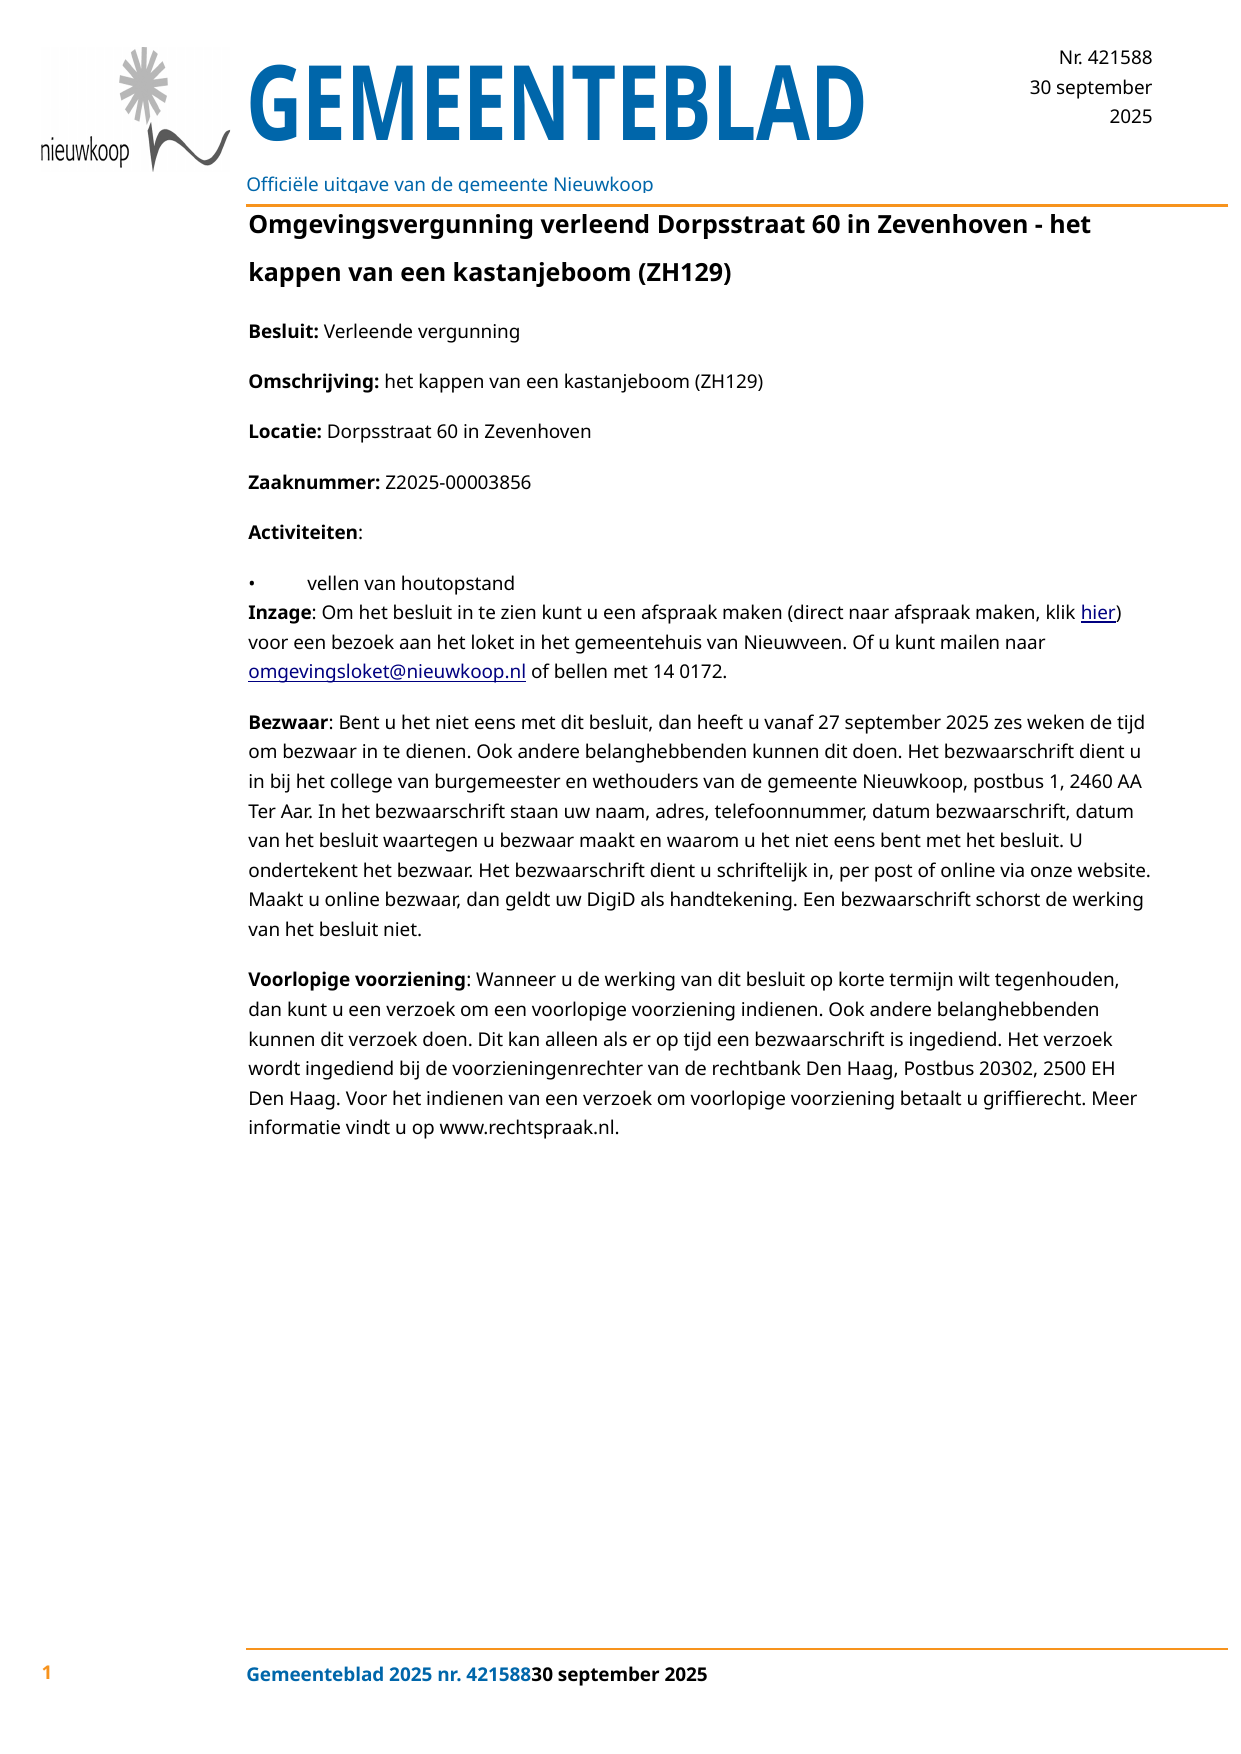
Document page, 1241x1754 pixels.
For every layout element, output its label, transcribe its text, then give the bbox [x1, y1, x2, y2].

picture [41, 47, 231, 172]
text Voorlopige voorziening: Wanneer u de werking van dit besluit op korte termijn wilt tegenhouden, dan kunt u een verzoek om een voorlopige voorziening indienen. Ook andere belanghebbenden kunnen dit verzoek doen. Dit kan alleen als er op tijd een bezwaarschrift is ingediend. Het verzoek wordt ingediend bij de voorzieningenrechter van de rechtbank Den Haag, Postbus 20302, 2500 EH Den Haag. Voor het indienen van een verzoek om voorlopige voorziening betaalt u griffierecht. Meer informatie vindt u op www.rechtspraak.nl. [248, 967, 1152, 1140]
text Locatie: Dorpsstraat 60 in Zevenhoven [248, 419, 1152, 444]
text Bezwaar: Bent u het niet eens met dit besluit, dan heeft u vanaf 27 september 2025 zes weken de tijd om bezwaar in te dienen. Ook andere belanghebbenden kunnen dit doen. Het bezwaarschrift dient u in bij het college van burgemeester en wethouders van de gemeente Nieuwkoop, postbus 1, 2460 AA Ter Aar. In het bezwaarschrift staan uw naam, adres, telefoonnummer, datum bezwaarschrift, datum van het besluit waartegen u bezwaar maakt en waarom u het niet eens bent met het besluit. U ondertekent het bezwaar. Het bezwaarschrift dient u schriftelijk in, per post of online via onze website. Maakt u online bezwaar, dan geldt uw DigiD als handtekening. Een bezwaarschrift schorst de werking van het besluit niet. [248, 709, 1152, 942]
list vellen van houtopstand [248, 570, 1152, 596]
text Omschrijving: het kappen van een kastanjeboom (ZH129) [248, 368, 1152, 394]
text Besluit: Verleende vergunning [248, 318, 1152, 344]
text Activiteiten: [248, 519, 1152, 545]
text Zaaknummer: Z2025-00003856 [248, 469, 1152, 495]
text Omgevingsvergunning verleend Dorpsstraat 60 in Zevenhoven - het kappen van een kastanjeboom (ZH129) [248, 207, 1152, 288]
text Inzage: Om het besluit in te zien kunt u een afspraak maken (direct naar afspraak maken, klik hier) voor een bezoek aan het loket in het gemeentehuis van Nieuwveen. Of u kunt mailen naar omgevingsloket@nieuwkoop.nl of bellen met 14 0172. [248, 599, 1152, 684]
